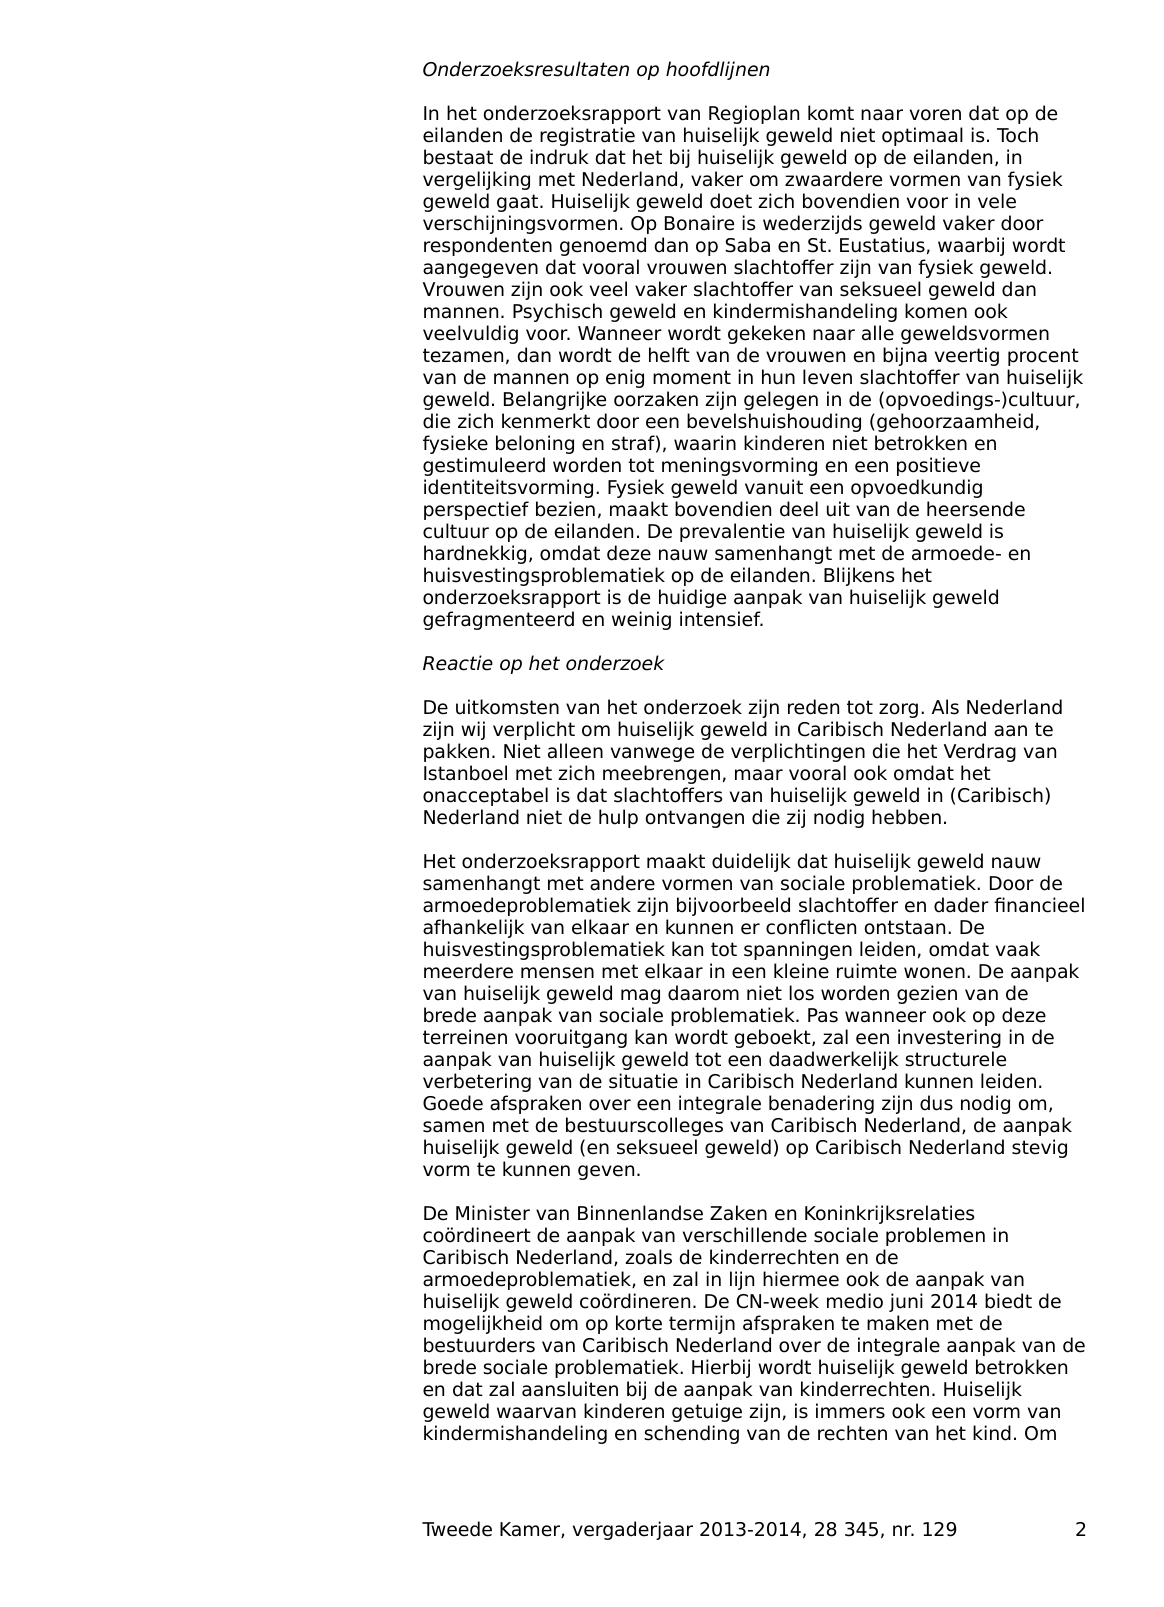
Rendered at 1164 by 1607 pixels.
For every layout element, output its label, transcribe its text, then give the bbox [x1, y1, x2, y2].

text In het onderzoeksrapport van Regioplan komt naar voren dat op de eilanden de registratie van huiselijk geweld niet optimaal is. Toch bestaat de indruk dat het bij huiselijk geweld op de eilanden, in vergelijking met Nederland, vaker om zwaardere vormen van fysiek geweld gaat. Huiselijk geweld doet zich bovendien voor in vele verschijningsvormen. Op Bonaire is wederzijds geweld vaker door respondenten genoemd dan op Saba en St. Eustatius, waarbij wordt aangegeven dat vooral vrouwen slachtoffer zijn van fysiek geweld. Vrouwen zijn ook veel vaker slachtoffer van seksueel geweld dan mannen. Psychisch geweld en kindermishandeling komen ook veelvuldig voor. Wanneer wordt gekeken naar alle geweldsvormen tezamen, dan wordt de helft van de vrouwen en bijna veertig procent van de mannen op enig moment in hun leven slachtoffer van huiselijk geweld. Belangrijke oorzaken zijn gelegen in de (opvoedings-)cultuur, die zich kenmerkt door een bevelshuishouding (gehoorzaamheid, fysieke beloning en straf), waarin kinderen niet betrokken en gestimuleerd worden tot meningsvorming en een positieve identiteitsvorming. Fysiek geweld vanuit een opvoedkundig perspectief bezien, maakt bovendien deel uit van de heersende cultuur op de eilanden. De prevalentie van huiselijk geweld is hardnekkig, omdat deze nauw samenhangt met de armoede- en huisvestingsproblematiek op de eilanden. Blijkens het onderzoeksrapport is de huidige aanpak van huiselijk geweld gefragmenteerd en weinig intensief. [422, 103, 1087, 631]
text Het onderzoeksrapport maakt duidelijk dat huiselijk geweld nauw samenhangt met andere vormen van sociale problematiek. Door de armoedeproblematiek zijn bijvoorbeeld slachtoffer en dader financieel afhankelijk van elkaar en kunnen er conflicten ontstaan. De huisvestingsproblematiek kan tot spanningen leiden, omdat vaak meerdere mensen met elkaar in een kleine ruimte wonen. De aanpak van huiselijk geweld mag daarom niet los worden gezien van de brede aanpak van sociale problematiek. Pas wanneer ook op deze terreinen vooruitgang kan wordt geboekt, zal een investering in de aanpak van huiselijk geweld tot een daadwerkelijk structurele verbetering van de situatie in Caribisch Nederland kunnen leiden. Goede afspraken over een integrale benadering zijn dus nodig om, samen met de bestuurscolleges van Caribisch Nederland, de aanpak huiselijk geweld (en seksueel geweld) op Caribisch Nederland stevig vorm te kunnen geven. [422, 851, 1087, 1181]
text De Minister van Binnenlandse Zaken en Koninkrijksrelaties coördineert de aanpak van verschillende sociale problemen in Caribisch Nederland, zoals de kinderrechten en de armoedeproblematiek, en zal in lijn hiermee ook de aanpak van huiselijk geweld coördineren. De CN-week medio juni 2014 biedt de mogelijkheid om op korte termijn afspraken te maken met de bestuurders van Caribisch Nederland over de integrale aanpak van de brede sociale problematiek. Hierbij wordt huiselijk geweld betrokken en dat zal aansluiten bij de aanpak van kinderrechten. Huiselijk geweld waarvan kinderen getuige zijn, is immers ook een vorm van kindermishandeling en schending van de rechten van het kind. Om [422, 1203, 1087, 1445]
subtitle Reactie op het onderzoek [422, 653, 1087, 675]
text De uitkomsten van het onderzoek zijn reden tot zorg. Als Nederland zijn wij verplicht om huiselijk geweld in Caribisch Nederland aan te pakken. Niet alleen vanwege de verplichtingen die het Verdrag van Istanboel met zich meebrengen, maar vooral ook omdat het onacceptabel is dat slachtoffers van huiselijk geweld in (Caribisch) Nederland niet de hulp ontvangen die zij nodig hebben. [422, 697, 1087, 829]
subtitle Onderzoeksresultaten op hoofdlijnen [422, 59, 1087, 81]
